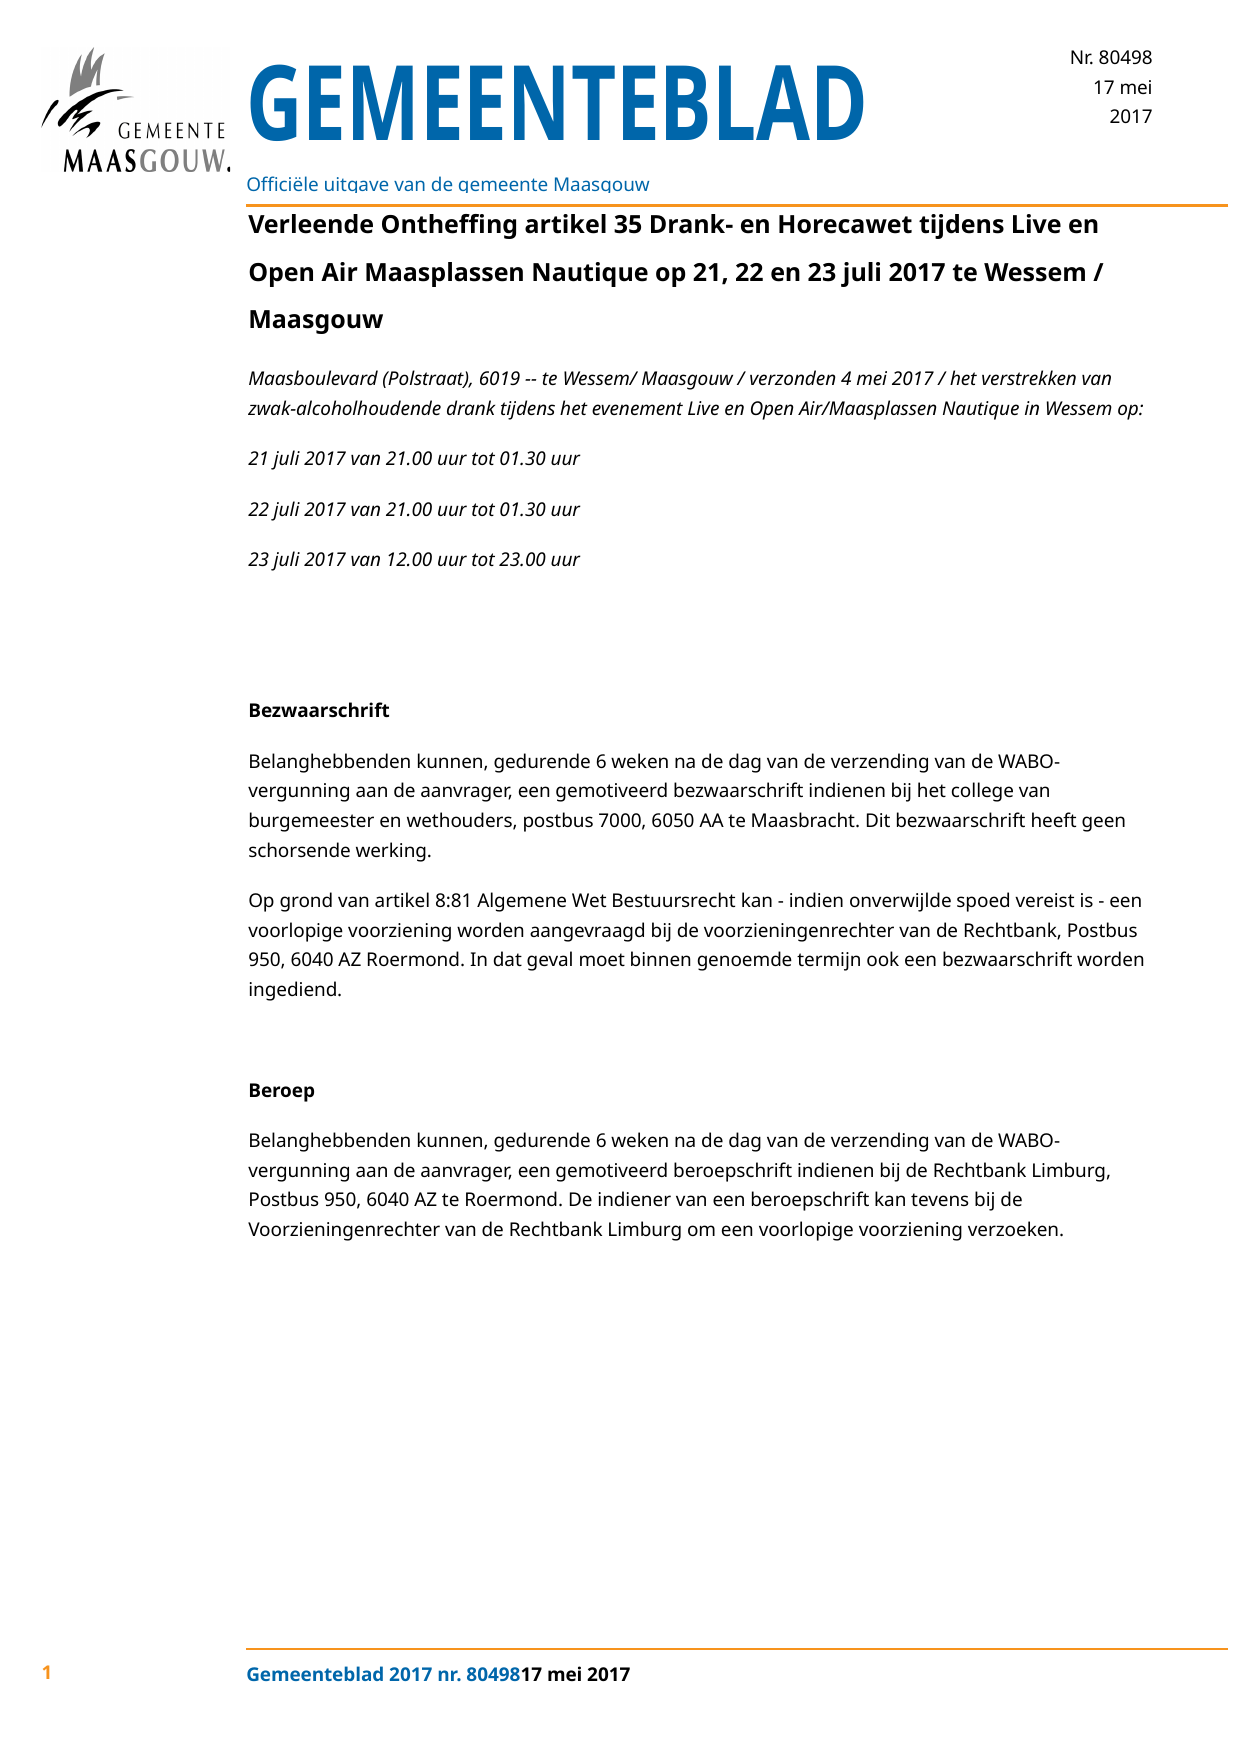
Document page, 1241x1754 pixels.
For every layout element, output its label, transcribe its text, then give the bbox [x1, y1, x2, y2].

picture [41, 47, 231, 172]
text Verleende Ontheffing artikel 35 Drank- en Horecawet tijdens Live en Open Air Maasplassen Nautique op 21, 22 en 23 juli 2017 te Wessem / Maasgouw [248, 207, 1152, 336]
text Belanghebbenden kunnen, gedurende 6 weken na de dag van de verzending van de WABO-vergunning aan de aanvrager, een gemotiveerd beroepschrift indienen bij de Rechtbank Limburg, Postbus 950, 6040 AZ te Roermond. De indiener van een beroepschrift kan tevens bij de Voorzieningenrechter van de Rechtbank Limburg om een voorlopige voorziening verzoeken. [248, 1127, 1152, 1242]
text Beroep [248, 1077, 1152, 1102]
text 22 juli 2017 van 21.00 uur tot 01.30 uur [248, 496, 1152, 522]
text Maasboulevard (Polstraat), 6019 -- te Wessem/ Maasgouw / verzonden 4 mei 2017 / het verstrekken van zwak-alcoholhoudende drank tijdens het evenement Live en Open Air/Maasplassen Nautique in Wessem op: [248, 366, 1152, 421]
text Op grond van artikel 8:81 Algemene Wet Bestuursrecht kan - indien onverwijlde spoed vereist is - een voorlopige voorziening worden aangevraagd bij de voorzieningenrechter van de Rechtbank, Postbus 950, 6040 AZ Roermond. In dat geval moet binnen genoemde termijn ook een bezwaarschrift worden ingediend. [248, 887, 1152, 1002]
text 23 juli 2017 van 12.00 uur tot 23.00 uur [248, 546, 1152, 572]
text Belanghebbenden kunnen, gedurende 6 weken na de dag van de verzending van de WABO-vergunning aan de aanvrager, een gemotiveerd bezwaarschrift indienen bij het college van burgemeester en wethouders, postbus 7000, 6050 AA te Maasbracht. Dit bezwaarschrift heeft geen schorsende werking. [248, 748, 1152, 862]
text 21 juli 2017 van 21.00 uur tot 01.30 uur [248, 446, 1152, 471]
text Bezwaarschrift [248, 698, 1152, 723]
